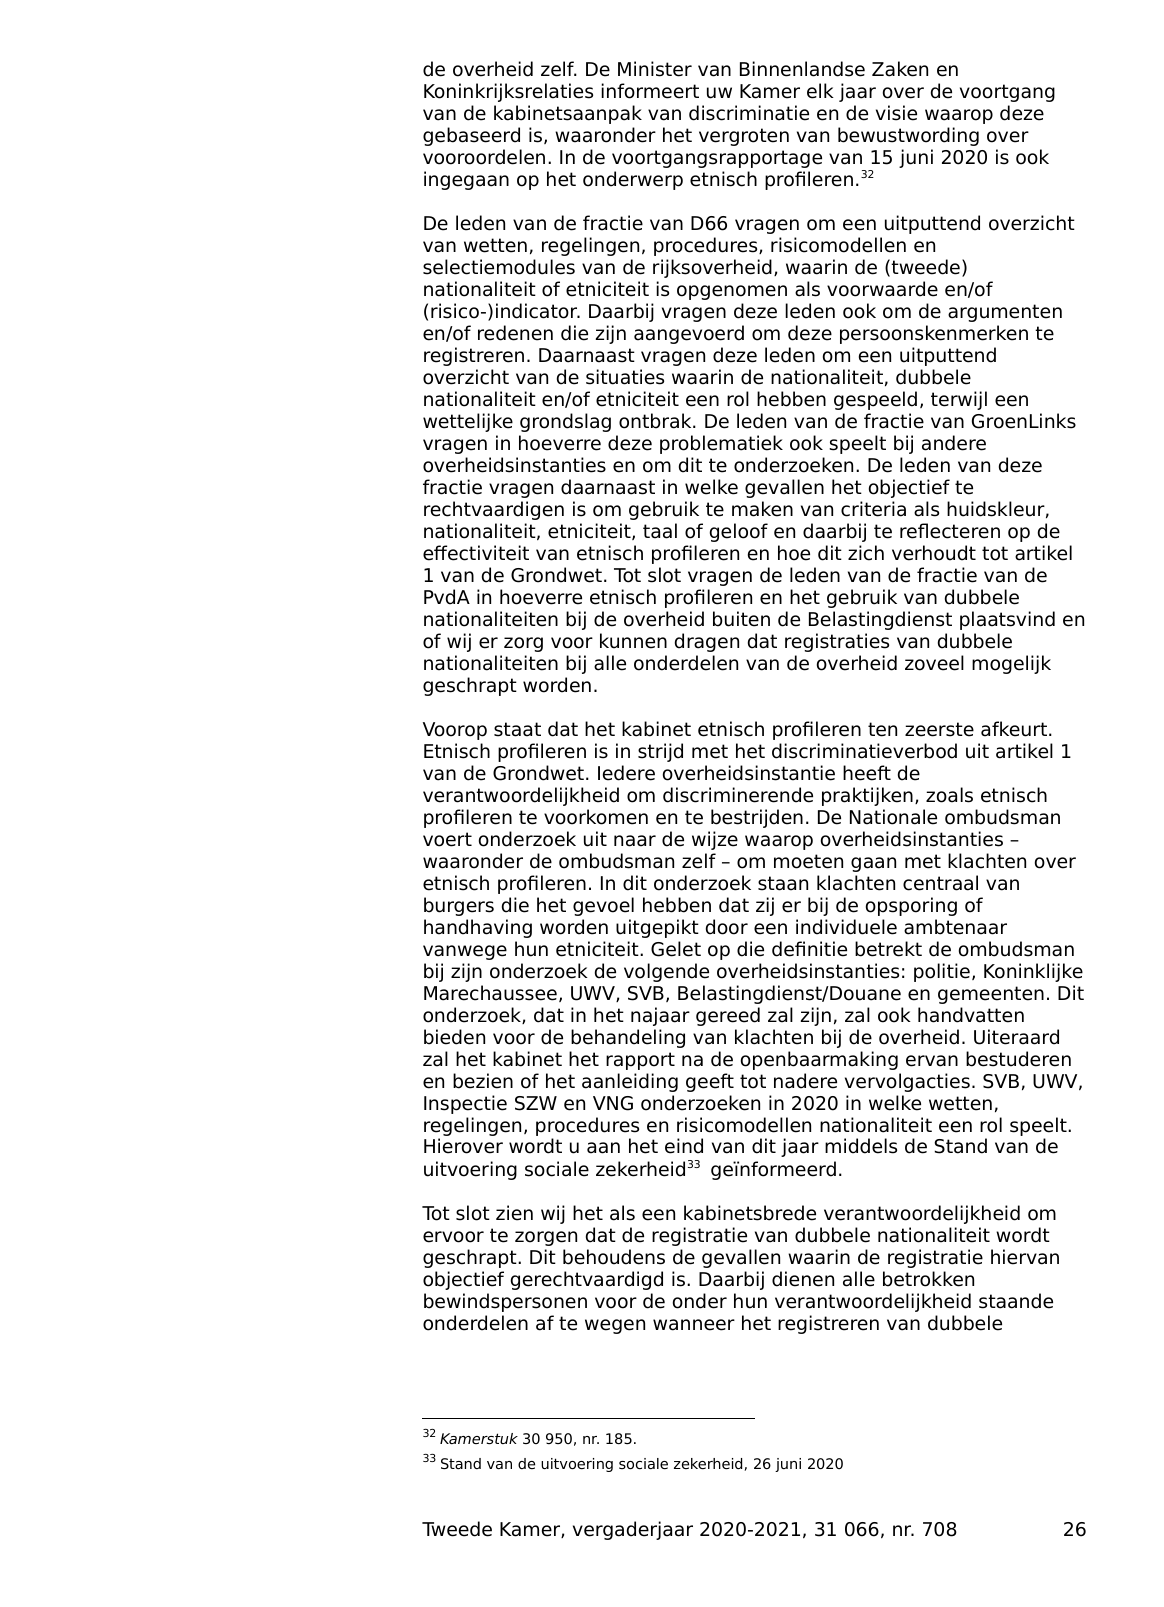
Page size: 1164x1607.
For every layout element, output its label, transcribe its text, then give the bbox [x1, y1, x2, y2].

text de overheid zelf. De Minister van Binnenlandse Zaken en Koninkrijksrelaties informeert uw Kamer elk jaar over de voortgang van de kabinetsaanpak van discriminatie en de visie waarop deze gebaseerd is, waaronder het vergroten van bewustwording over vooroordelen. In de voortgangsrapportage van 15 juni 2020 is ook ingegaan op het onderwerp etnisch profileren. [422, 59, 1087, 191]
text De leden van de fractie van D66 vragen om een uitputtend overzicht van wetten, regelingen, procedures, risicomodellen en selectiemodules van de rijksoverheid, waarin de (tweede) nationaliteit of etniciteit is opgenomen als voorwaarde en/of (risico-)indicator. Daarbij vragen deze leden ook om de argumenten en/of redenen die zijn aangevoerd om deze persoonskenmerken te registreren. Daarnaast vragen deze leden om een uitputtend overzicht van de situaties waarin de nationaliteit, dubbele nationaliteit en/of etniciteit een rol hebben gespeeld, terwijl een wettelijke grondslag ontbrak. De leden van de fractie van GroenLinks vragen in hoeverre deze problematiek ook speelt bij andere overheidsinstanties en om dit te onderzoeken. De leden van deze fractie vragen daarnaast in welke gevallen het objectief te rechtvaardigen is om gebruik te maken van criteria als huidskleur, nationaliteit, etniciteit, taal of geloof en daarbij te reflecteren op de effectiviteit van etnisch profileren en hoe dit zich verhoudt tot artikel 1 van de Grondwet. Tot slot vragen de leden van de fractie van de PvdA in hoeverre etnisch profileren en het gebruik van dubbele nationaliteiten bij de overheid buiten de Belastingdienst plaatsvind en of wij er zorg voor kunnen dragen dat registraties van dubbele nationaliteiten bij alle onderdelen van de overheid zoveel mogelijk geschrapt worden. [422, 213, 1087, 697]
text Voorop staat dat het kabinet etnisch profileren ten zeerste afkeurt. Etnisch profileren is in strijd met het discriminatieverbod uit artikel 1 van de Grondwet. Iedere overheidsinstantie heeft de verantwoordelijkheid om discriminerende praktijken, zoals etnisch profileren te voorkomen en te bestrijden. De Nationale ombudsman voert onderzoek uit naar de wijze waarop overheidsinstanties – waaronder de ombudsman zelf – om moeten gaan met klachten over etnisch profileren. In dit onderzoek staan klachten centraal van burgers die het gevoel hebben dat zij er bij de opsporing of handhaving worden uitgepikt door een individuele ambtenaar vanwege hun etniciteit. Gelet op die definitie betrekt de ombudsman bij zijn onderzoek de volgende overheidsinstanties: politie, Koninklijke Marechaussee, UWV, SVB, Belastingdienst/Douane en gemeenten. Dit onderzoek, dat in het najaar gereed zal zijn, zal ook handvatten bieden voor de behandeling van klachten bij de overheid. Uiteraard zal het kabinet het rapport na de openbaarmaking ervan bestuderen en bezien of het aanleiding geeft tot nadere vervolgacties. SVB, UWV, Inspectie SZW en VNG onderzoeken in 2020 in welke wetten, regelingen, procedures en risicomodellen nationaliteit een rol speelt. Hierover wordt u aan het eind van dit jaar middels de Stand van de uitvoering sociale zekerheid geïnformeerd. [422, 719, 1087, 1180]
text Kamerstuk 30 950, nr. 185. [422, 1427, 1087, 1449]
text Tot slot zien wij het als een kabinetsbrede verantwoordelijkheid om ervoor te zorgen dat de registratie van dubbele nationaliteit wordt geschrapt. Dit behoudens de gevallen waarin de registratie hiervan objectief gerechtvaardigd is. Daarbij dienen alle betrokken bewindspersonen voor de onder hun verantwoordelijkheid staande onderdelen af te wegen wanneer het registreren van dubbele [422, 1203, 1087, 1334]
text Stand van de uitvoering sociale zekerheid, 26 juni 2020 [422, 1452, 1087, 1474]
